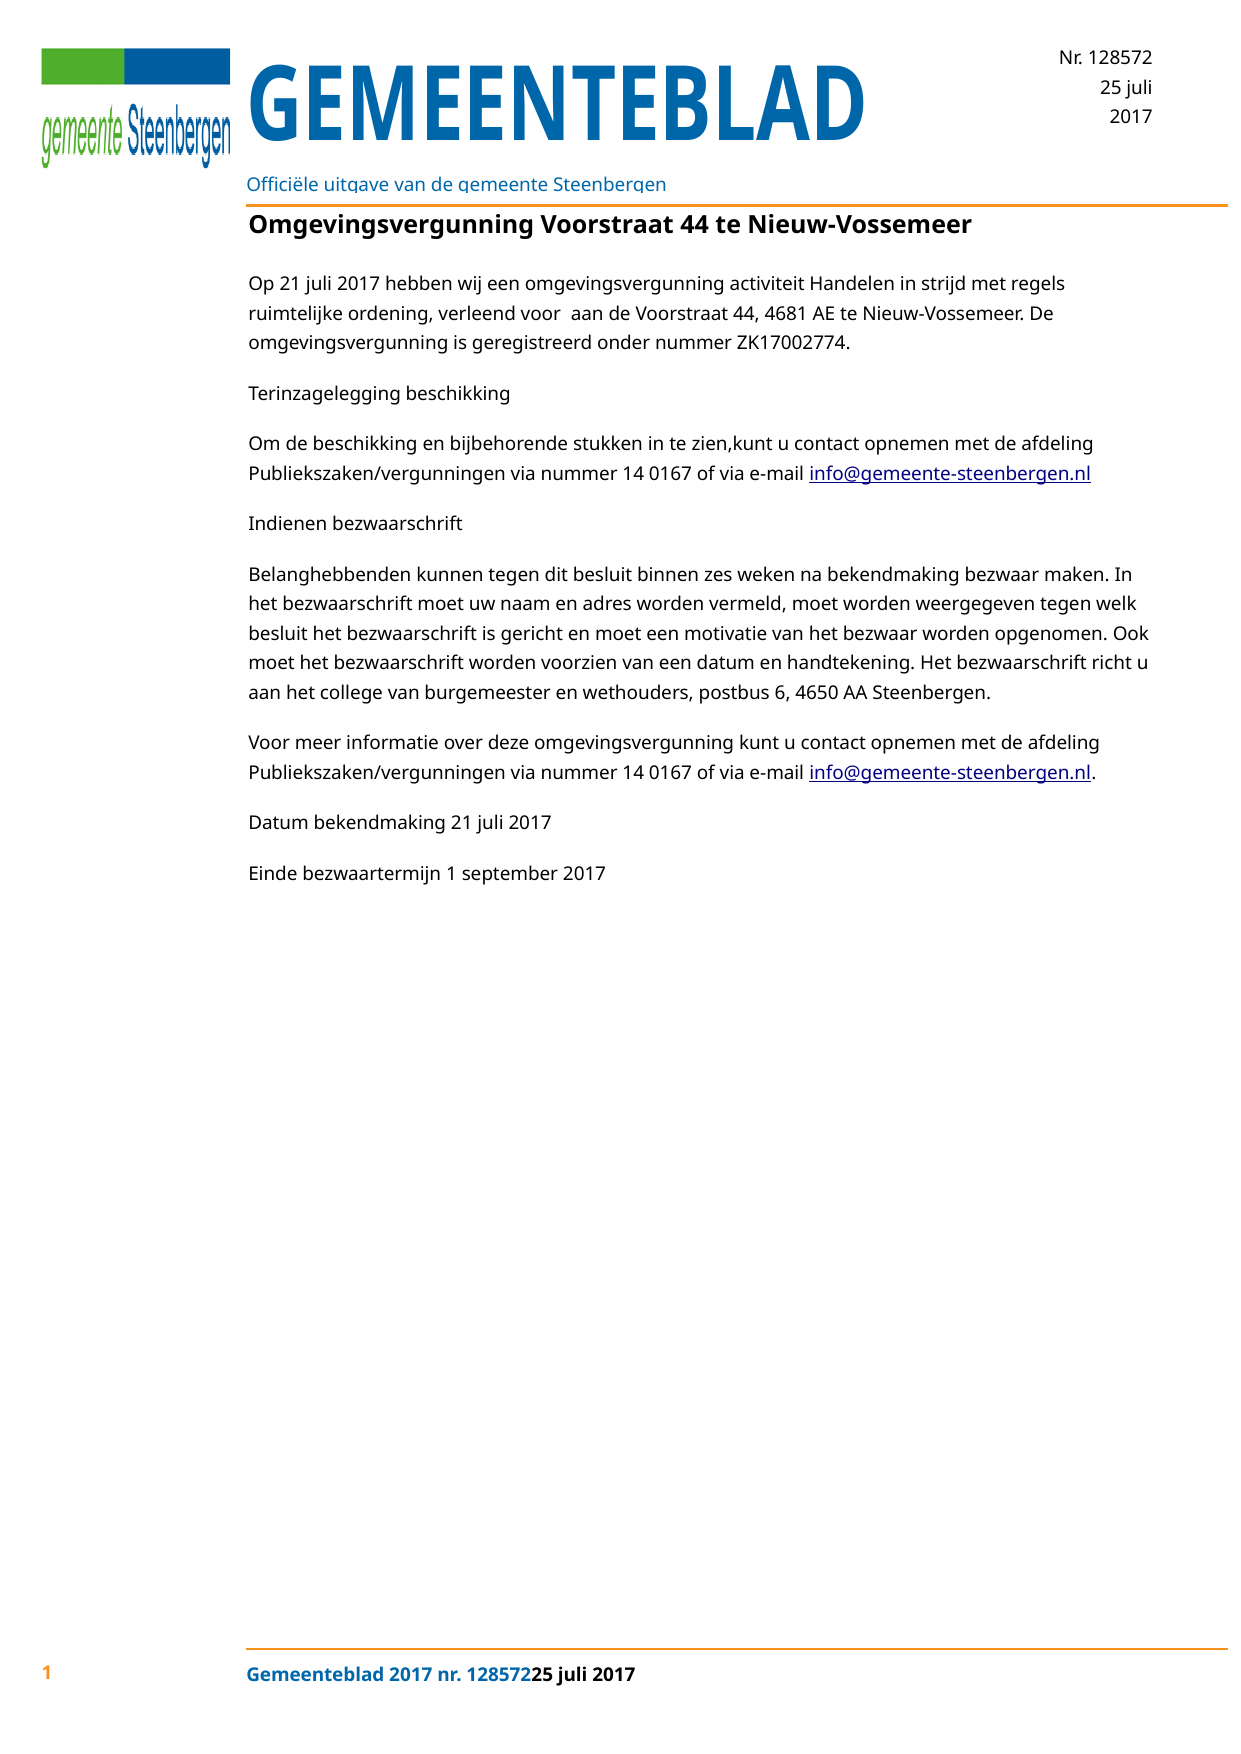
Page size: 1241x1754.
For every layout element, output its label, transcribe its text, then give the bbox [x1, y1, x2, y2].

text Einde bezwaartermijn 1 september 2017 [248, 860, 1152, 886]
text Op 21 juli 2017 hebben wij een omgevingsvergunning activiteit Handelen in strijd met regels ruimtelijke ordening, verleend voor aan de Voorstraat 44, 4681 AE te Nieuw-Vossemeer. De omgevingsvergunning is geregistreerd onder nummer ZK17002774. [248, 270, 1152, 355]
picture [41, 47, 231, 172]
text Indienen bezwaarschrift [248, 510, 1152, 536]
text Voor meer informatie over deze omgevingsvergunning kunt u contact opnemen met de afdeling Publiekszaken/vergunningen via nummer 14 0167 of via e-mail info@gemeente-steenbergen.nl. [248, 729, 1152, 785]
text Omgevingsvergunning Voorstraat 44 te Nieuw-Vossemeer [248, 207, 1152, 241]
text Om de beschikking en bijbehorende stukken in te zien,kunt u contact opnemen met de afdeling Publiekszaken/vergunningen via nummer 14 0167 of via e-mail info@gemeente-steenbergen.nl [248, 430, 1152, 486]
text Datum bekendmaking 21 juli 2017 [248, 809, 1152, 835]
text Belanghebbenden kunnen tegen dit besluit binnen zes weken na bekendmaking bezwaar maken. In het bezwaarschrift moet uw naam en adres worden vermeld, moet worden weergegeven tegen welk besluit het bezwaarschrift is gericht en moet een motivatie van het bezwaar worden opgenomen. Ook moet het bezwaarschrift worden voorzien van een datum en handtekening. Het bezwaarschrift richt u aan het college van burgemeester en wethouders, postbus 6, 4650 AA Steenbergen. [248, 561, 1152, 705]
text Terinzagelegging beschikking [248, 380, 1152, 406]
